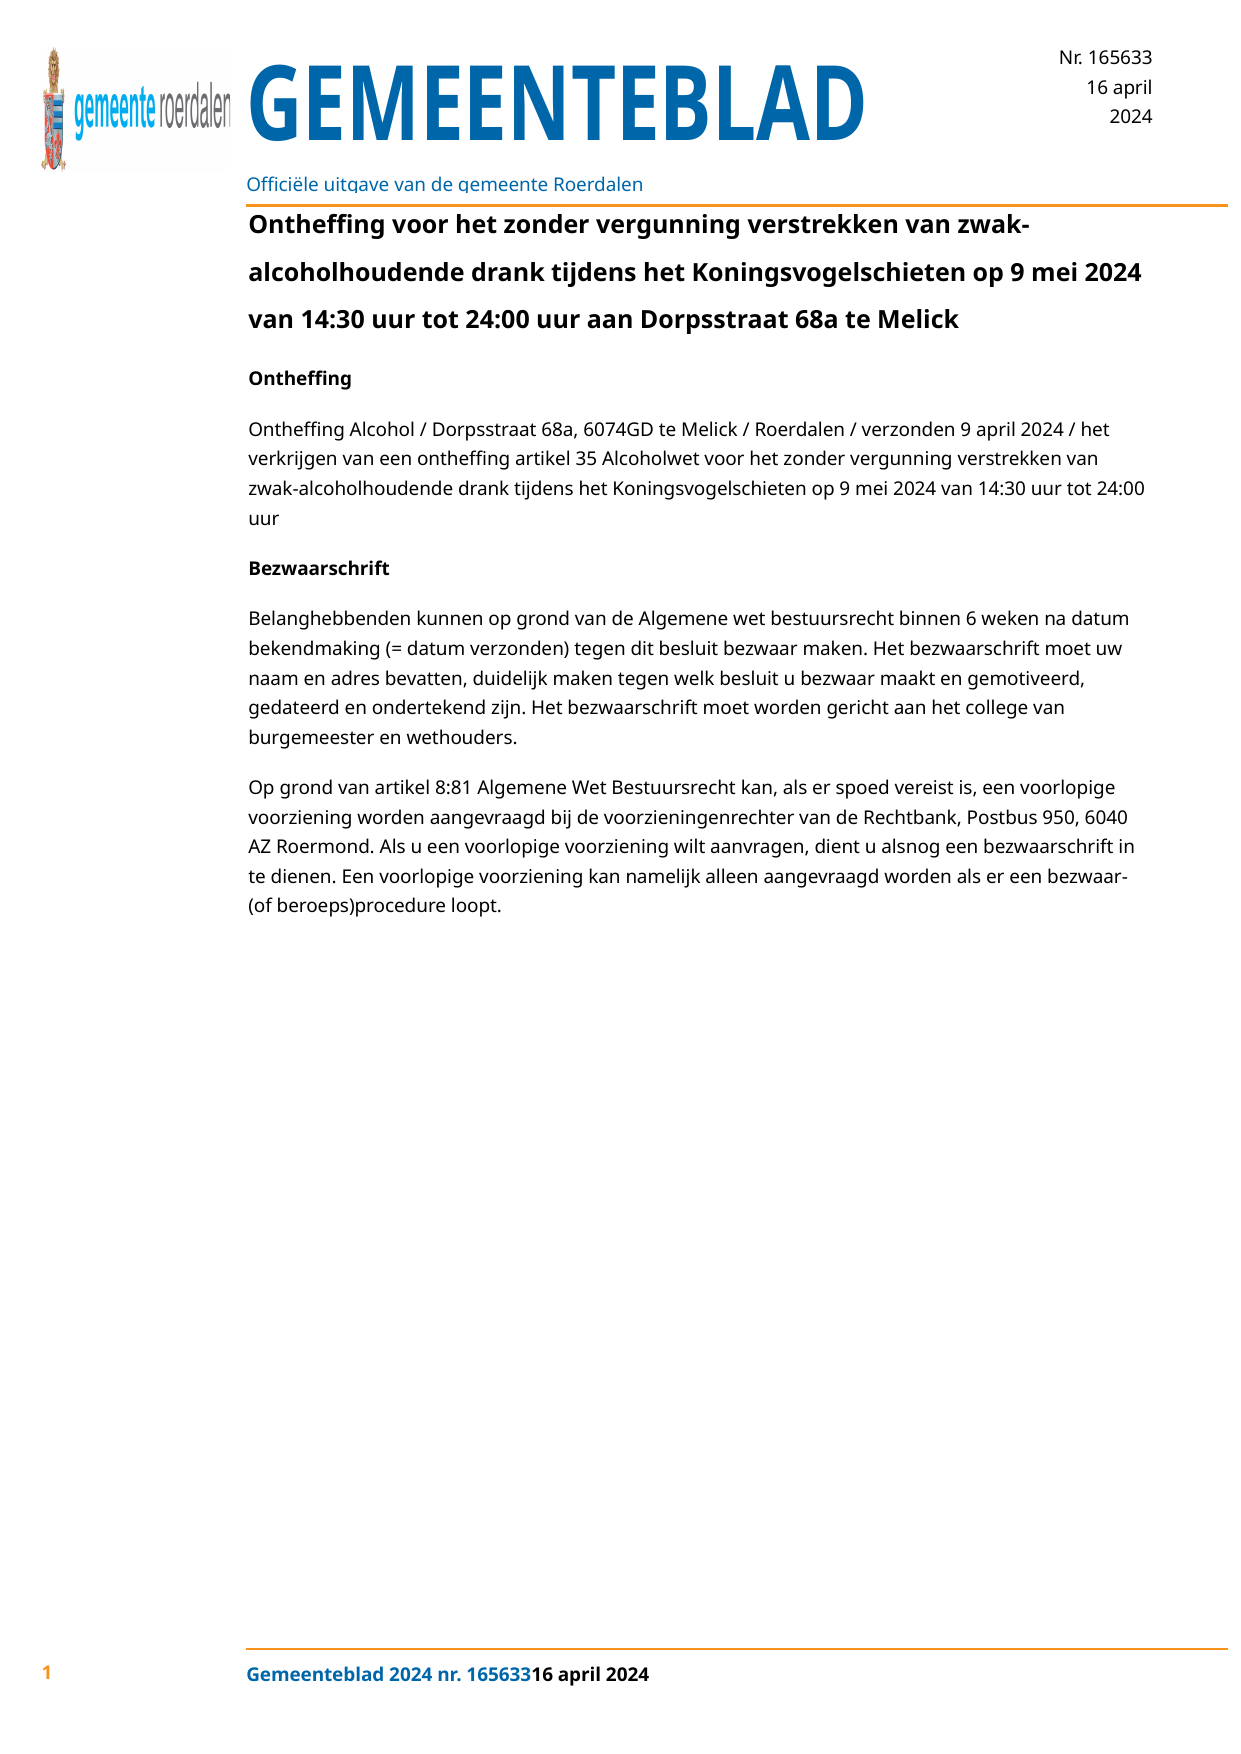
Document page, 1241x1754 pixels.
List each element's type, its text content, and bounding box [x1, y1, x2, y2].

text Op grond van artikel 8:81 Algemene Wet Bestuursrecht kan, als er spoed vereist is, een voorlopige voorziening worden aangevraagd bij de voorzieningenrechter van de Rechtbank, Postbus 950, 6040 AZ Roermond. Als u een voorlopige voorziening wilt aanvragen, dient u alsnog een bezwaarschrift in te dienen. Een voorlopige voorziening kan namelijk alleen aangevraagd worden als er een bezwaar- (of beroeps)procedure loopt. [248, 774, 1152, 918]
text Ontheffing [248, 366, 1152, 391]
text Ontheffing Alcohol / Dorpsstraat 68a, 6074GD te Melick / Roerdalen / verzonden 9 april 2024 / het verkrijgen van een ontheffing artikel 35 Alcoholwet voor het zonder vergunning verstrekken van zwak-alcoholhoudende drank tijdens het Koningsvogelschieten op 9 mei 2024 van 14:30 uur tot 24:00 uur [248, 416, 1152, 530]
text Belanghebbenden kunnen op grond van de Algemene wet bestuursrecht binnen 6 weken na datum bekendmaking (= datum verzonden) tegen dit besluit bezwaar maken. Het bezwaarschrift moet uw naam en adres bevatten, duidelijk maken tegen welk besluit u bezwaar maakt en gemotiveerd, gedateerd en ondertekend zijn. Het bezwaarschrift moet worden gericht aan het college van burgemeester en wethouders. [248, 606, 1152, 749]
text Ontheffing voor het zonder vergunning verstrekken van zwak-alcoholhoudende drank tijdens het Koningsvogelschieten op 9 mei 2024 van 14:30 uur tot 24:00 uur aan Dorpsstraat 68a te Melick [248, 207, 1152, 336]
picture [41, 47, 231, 172]
text Bezwaarschrift [248, 555, 1152, 581]
